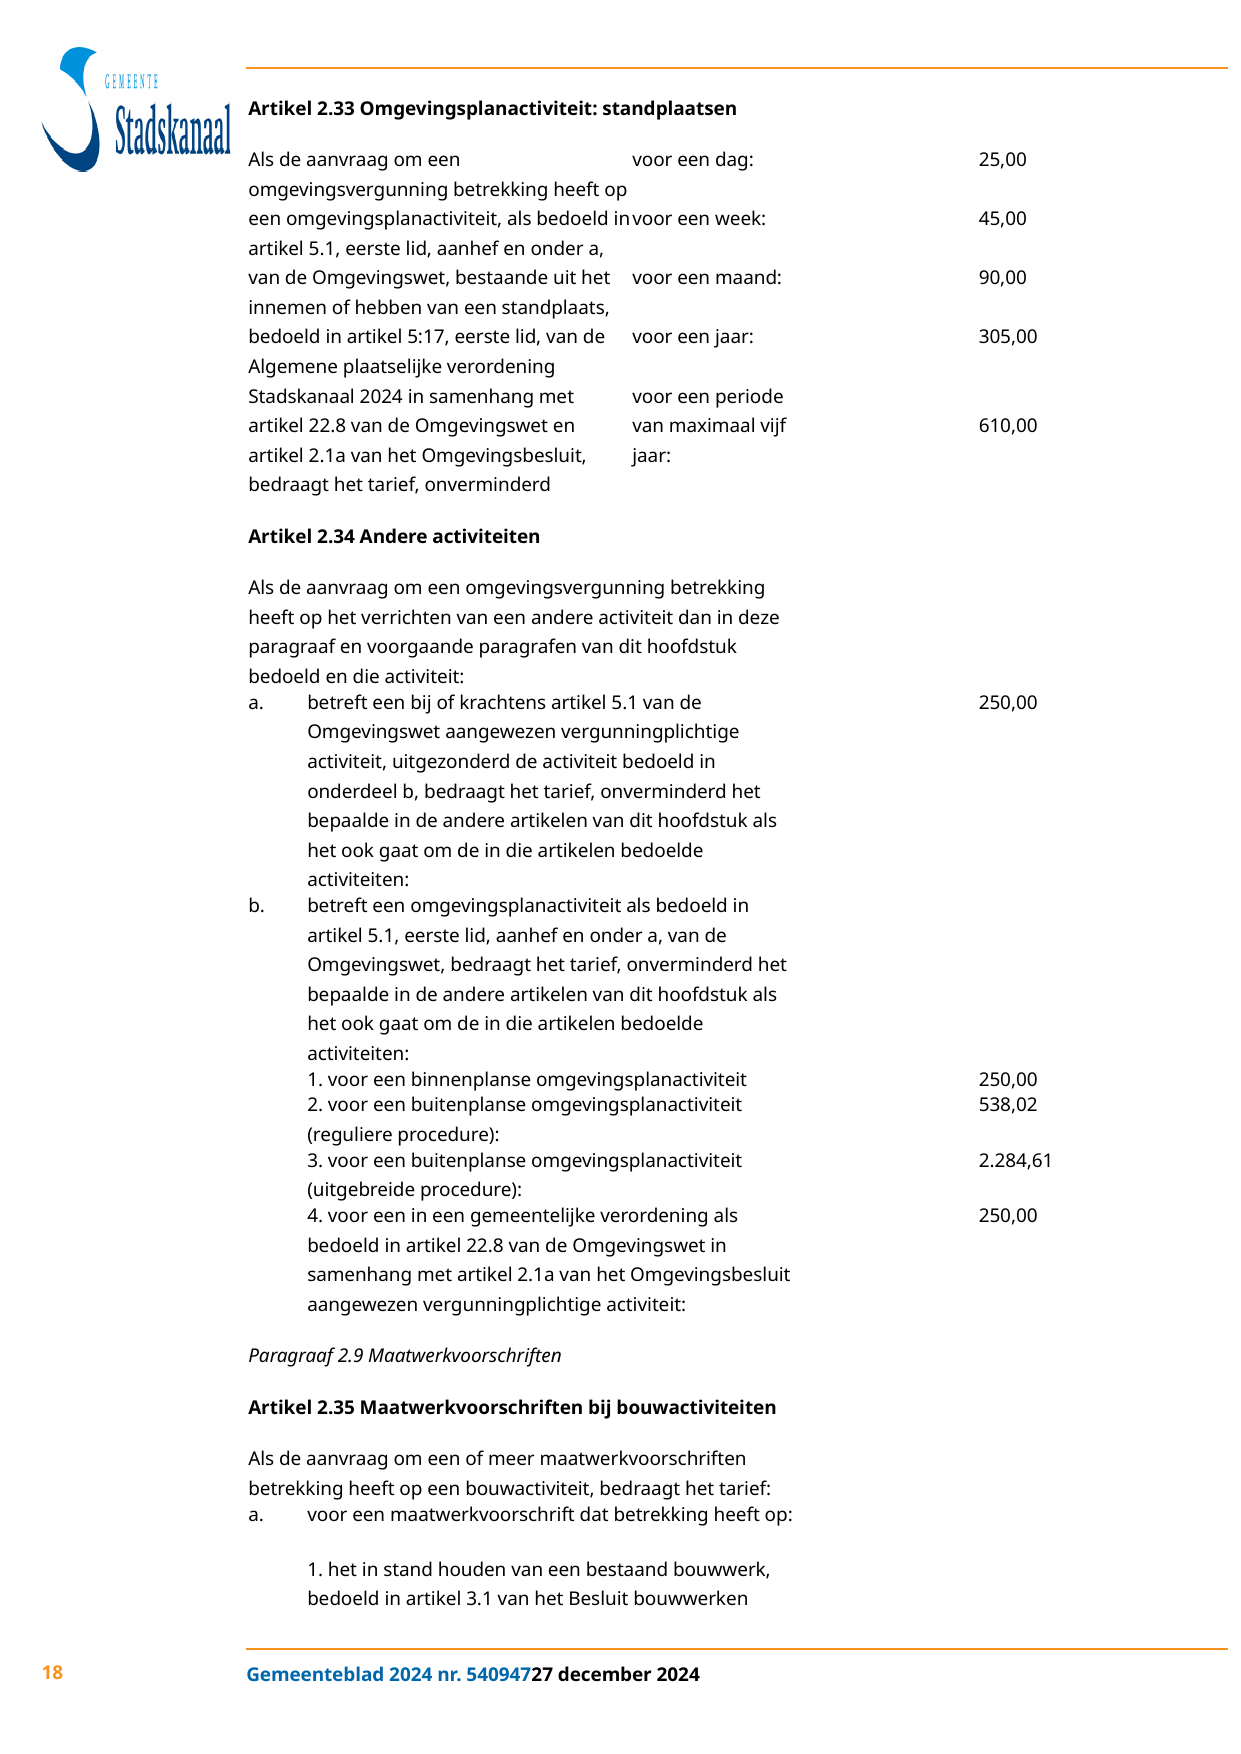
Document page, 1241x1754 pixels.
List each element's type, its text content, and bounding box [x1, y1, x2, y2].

table_cell 538,02 [979, 1092, 1152, 1147]
table_cell [979, 575, 1152, 689]
table_cell [805, 1368, 978, 1394]
table_cell [979, 121, 1152, 146]
table_cell [979, 1317, 1152, 1342]
table_cell [805, 121, 978, 146]
table_cell voor een maatwerkvoorschrift dat betrekking heeft op: [248, 1501, 805, 1556]
table_cell [805, 1317, 978, 1342]
table_cell [805, 1202, 978, 1317]
table_cell 4. voor een in een gemeentelijke verordening als bedoeld in artikel 22.8 van de Omgevingswet in samenhang met artikel 2.1a van het Omgevingsbesluit aangewezen vergunningplichtige activiteit: [248, 1202, 805, 1317]
table_cell [805, 1445, 978, 1501]
table_cell [248, 1317, 805, 1342]
table_cell [979, 549, 1152, 574]
table_cell [979, 95, 1152, 121]
table_cell 2.284,61 [979, 1147, 1152, 1202]
table_cell Paragraaf 2.9 Maatwerkvoorschriften [248, 1343, 805, 1368]
table_cell [805, 1556, 978, 1611]
table_cell 250,00 [979, 689, 1152, 892]
table_cell [248, 1420, 805, 1445]
table_cell [805, 1092, 978, 1147]
table_cell [979, 1343, 1152, 1368]
table_cell 1. voor een binnenplanse omgevingsplanactiviteit [248, 1066, 805, 1092]
table_cell [979, 1501, 1152, 1556]
table_cell [979, 1445, 1152, 1501]
table_cell [805, 1343, 978, 1368]
picture [41, 47, 231, 172]
table_cell [248, 1368, 805, 1394]
table_cell [979, 1368, 1152, 1394]
table_cell [805, 1394, 978, 1420]
table_cell betreft een bij of krachtens artikel 5.1 van de Omgevingswet aangewezen vergunningplichtige activiteit, uitgezonderd de activiteit bedoeld in onderdeel b, bedraagt het tarief, onverminderd het bepaalde in de andere artikelen van dit hoofdstuk als het ook gaat om de in die artikelen bedoelde activiteiten: [248, 689, 805, 892]
table_cell betreft een omgevingsplanactiviteit als bedoeld in artikel 5.1, eerste lid, aanhef en onder a, van de Omgevingswet, bedraagt het tarief, onverminderd het bepaalde in de andere artikelen van dit hoofdstuk als het ook gaat om de in die artikelen bedoelde activiteiten: [248, 892, 805, 1066]
table_cell [979, 1420, 1152, 1445]
table_cell [979, 523, 1152, 549]
table_cell 3. voor een buitenplanse omgevingsplanactiviteit (uitgebreide procedure): [248, 1147, 805, 1202]
table_cell [805, 498, 978, 523]
table_cell [805, 1066, 978, 1092]
table_cell [805, 1501, 978, 1556]
table_cell 25,00 45,00 90,00 305,00 610,00 [979, 146, 1152, 497]
table_cell [805, 146, 978, 497]
table_cell Als de aanvraag om een of meer maatwerkvoorschriften betrekking heeft op een bouwactiviteit, bedraagt het tarief: [248, 1445, 805, 1501]
table_cell Artikel 2.34 Andere activiteiten [248, 523, 805, 549]
table_cell [805, 575, 978, 689]
table_cell [805, 95, 978, 121]
table_cell [805, 549, 978, 574]
table_cell [979, 498, 1152, 523]
table_cell Artikel 2.35 Maatwerkvoorschriften bij bouwactiviteiten [248, 1394, 805, 1420]
table_cell voor een dag: voor een week: voor een maand: voor een jaar: voor een periode van maximaal vijf jaar: [632, 146, 805, 497]
table_cell Artikel 2.33 Omgevingsplanactiviteit: standplaatsen [248, 95, 805, 121]
table_cell [805, 1420, 978, 1445]
table_cell [979, 1394, 1152, 1420]
table_cell [805, 892, 978, 1066]
table_cell [248, 498, 805, 523]
table_cell 250,00 [979, 1066, 1152, 1092]
table_cell [805, 689, 978, 892]
table_cell [248, 549, 805, 574]
table_cell Als de aanvraag om een omgevingsvergunning betrekking heeft op het verrichten van een andere activiteit dan in deze paragraaf en voorgaande paragrafen van dit hoofdstuk bedoeld en die activiteit: [248, 575, 805, 689]
table_cell [979, 892, 1152, 1066]
table_cell [248, 121, 805, 146]
table_cell 2. voor een buitenplanse omgevingsplanactiviteit (reguliere procedure): [248, 1092, 805, 1147]
table_cell 250,00 [979, 1202, 1152, 1317]
table_cell [805, 1147, 978, 1202]
table_cell [979, 1556, 1152, 1611]
table_cell [805, 523, 978, 549]
table_cell 1. het in stand houden van een bestaand bouwwerk, bedoeld in artikel 3.1 van het Besluit bouwwerken [248, 1556, 805, 1611]
table_cell Als de aanvraag om een omgevingsvergunning betrekking heeft op een omgevingsplanactiviteit, als bedoeld in artikel 5.1, eerste lid, aanhef en onder a, van de Omgevingswet, bestaande uit het innemen of hebben van een standplaats, bedoeld in artikel 5:17, eerste lid, van de Algemene plaatselijke verordening Stadskanaal 2024 in samenhang met artikel 22.8 van de Omgevingswet en artikel 2.1a van het Omgevingsbesluit, bedraagt het tarief, onverminderd [248, 146, 632, 497]
